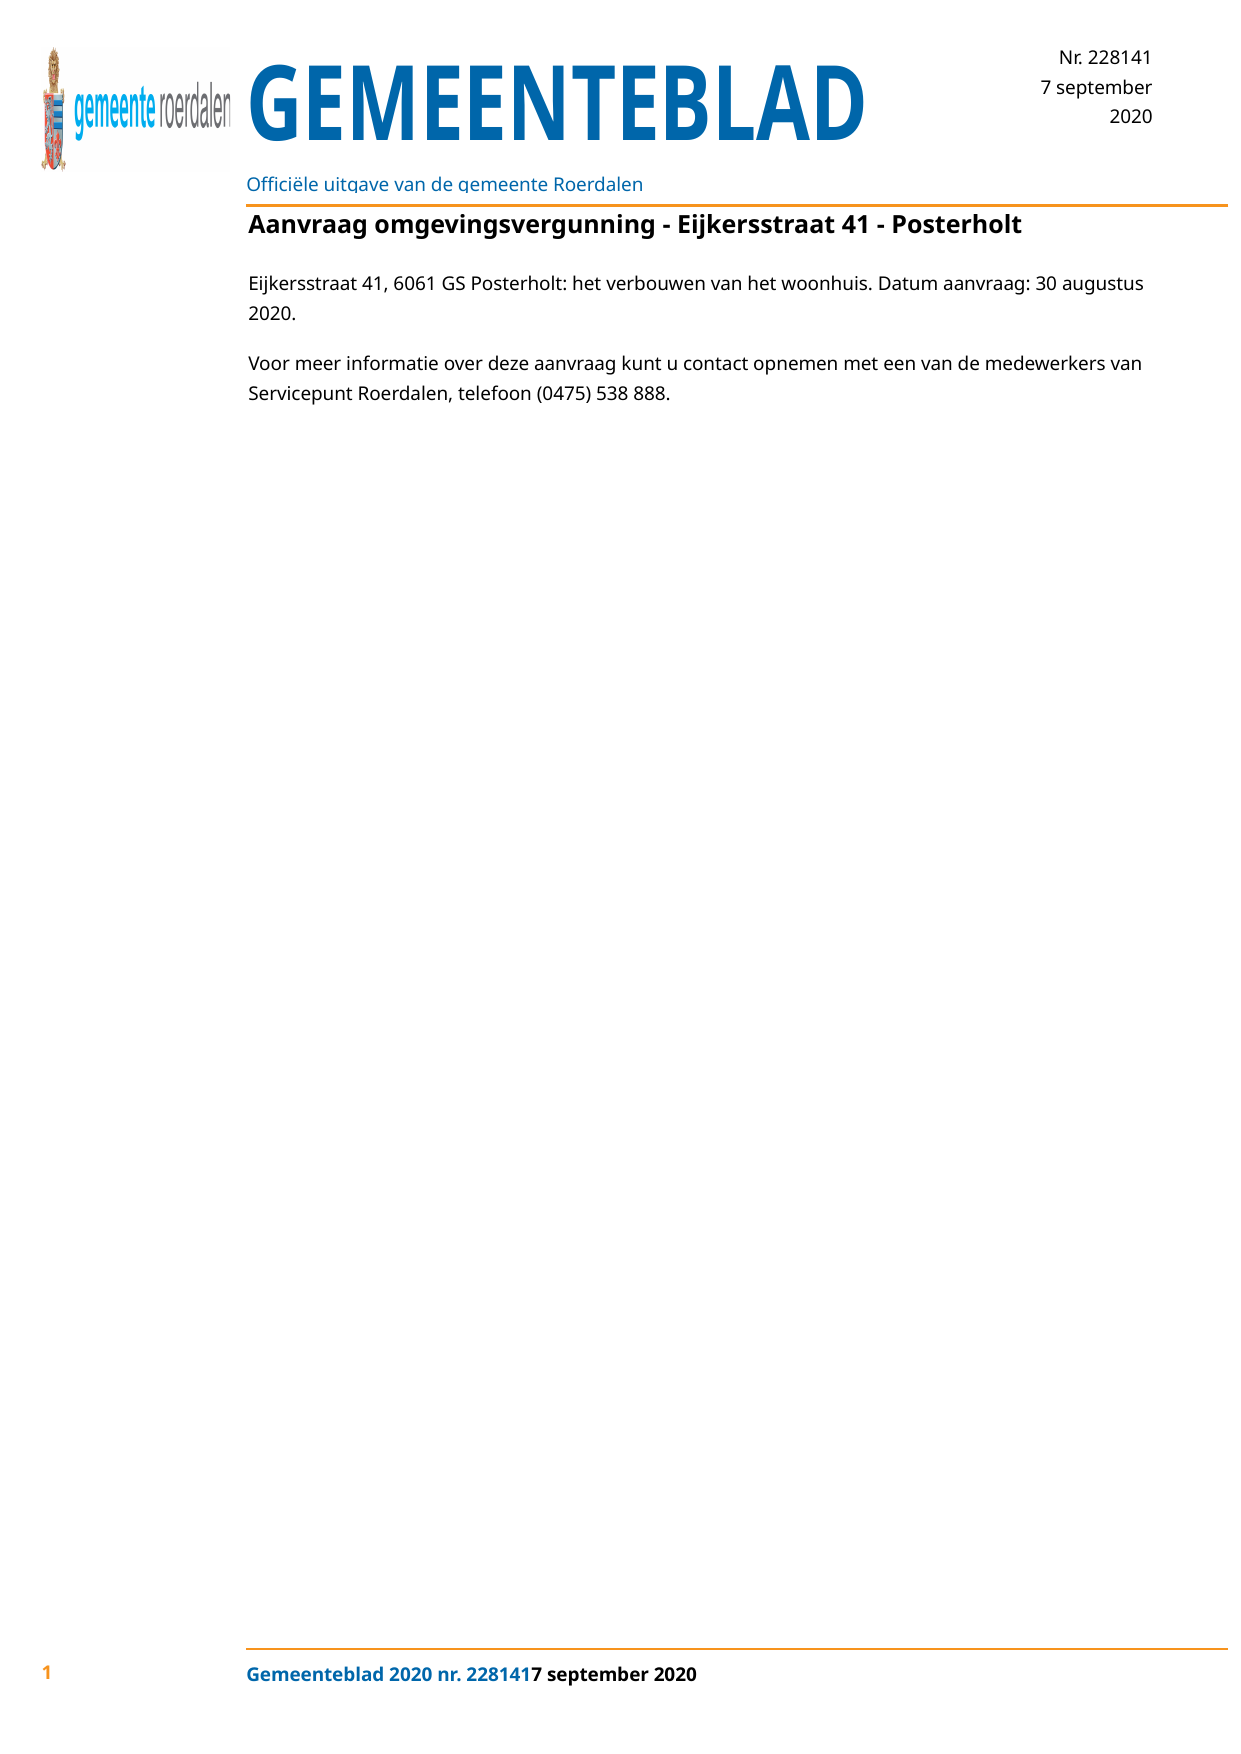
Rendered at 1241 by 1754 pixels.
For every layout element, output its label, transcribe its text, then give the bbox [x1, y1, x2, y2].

text Aanvraag omgevingsvergunning - Eijkersstraat 41 - Posterholt [248, 207, 1152, 241]
text Voor meer informatie over deze aanvraag kunt u contact opnemen met een van de medewerkers van Servicepunt Roerdalen, telefoon (0475) 538 888. [248, 350, 1152, 406]
text Eijkersstraat 41, 6061 GS Posterholt: het verbouwen van het woonhuis. Datum aanvraag: 30 augustus 2020. [248, 270, 1152, 326]
picture [41, 47, 231, 172]
